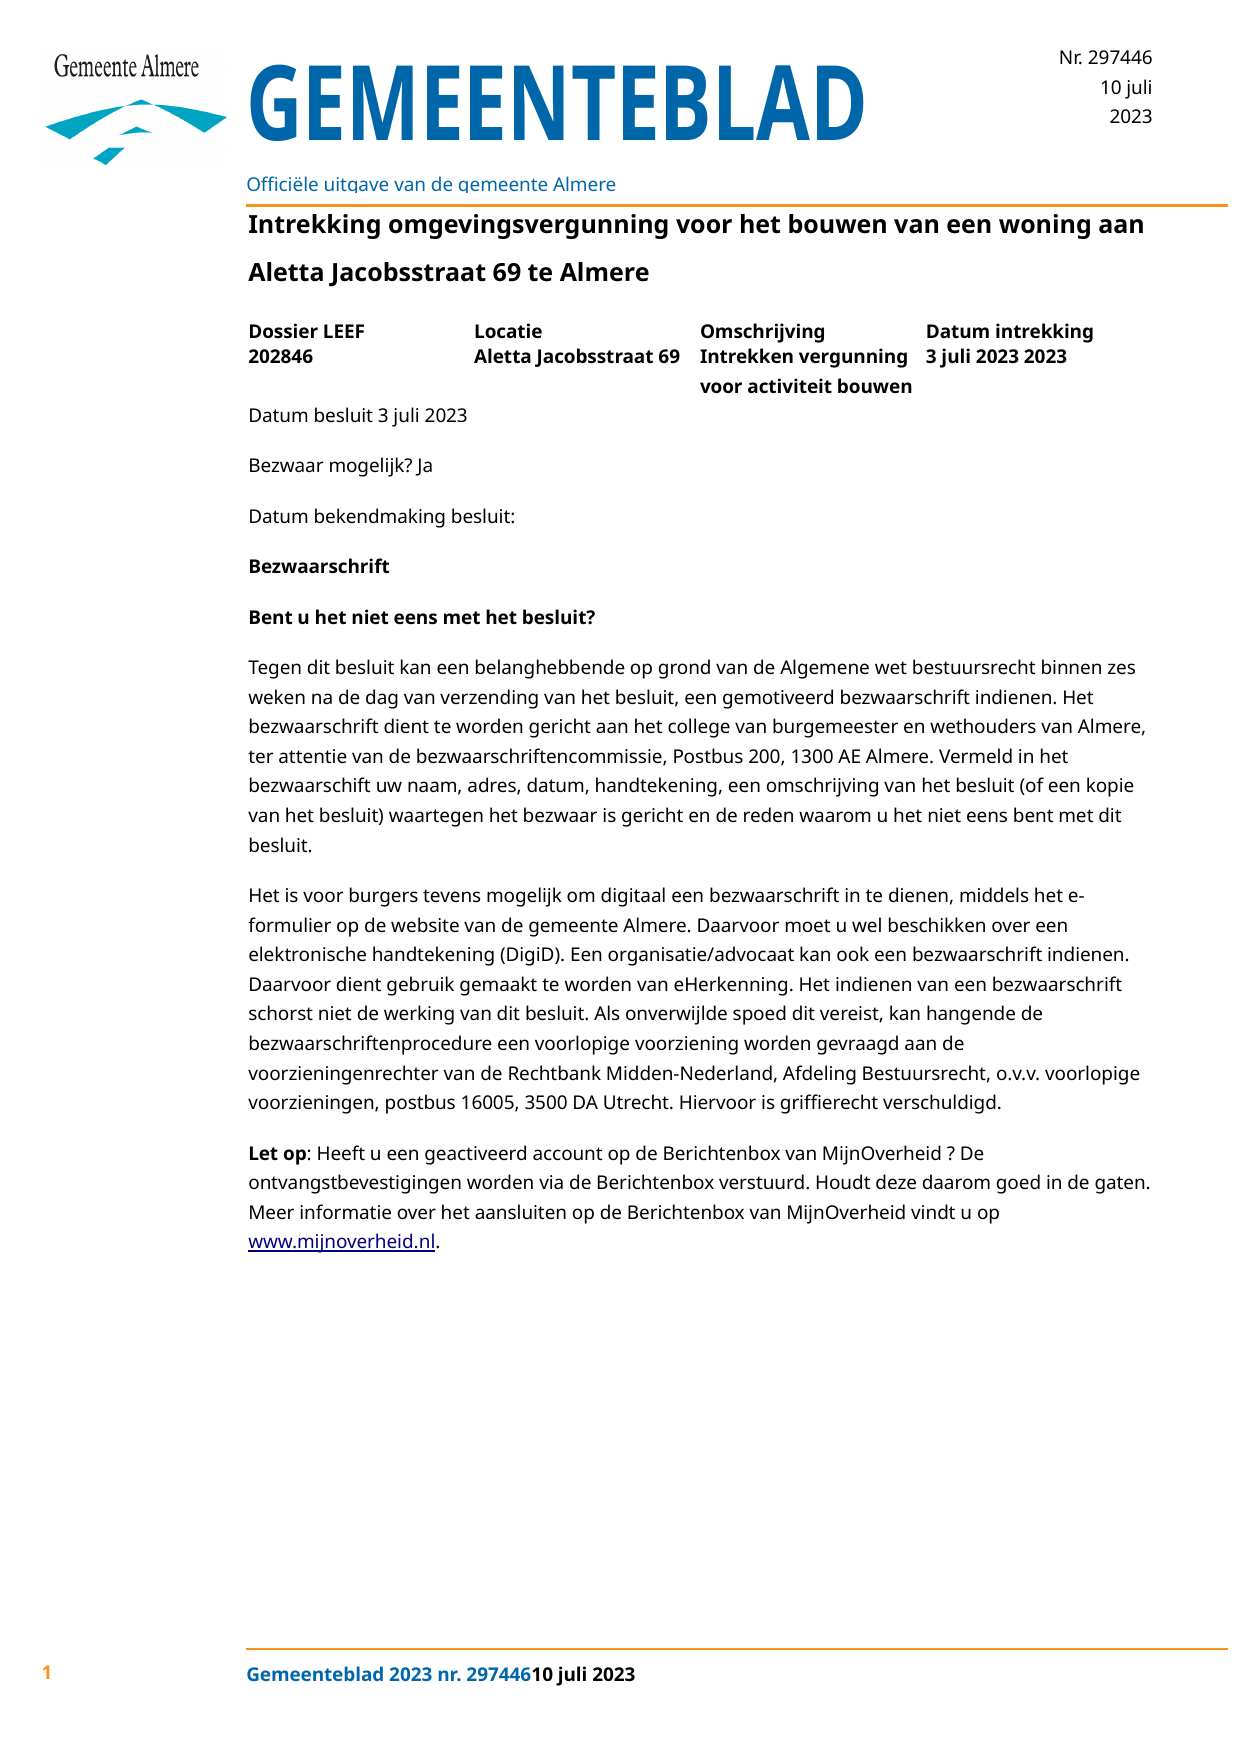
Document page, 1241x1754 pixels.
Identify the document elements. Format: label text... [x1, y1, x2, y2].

table_cell Aletta Jacobsstraat 69 [474, 344, 700, 399]
table_cell 202846 [248, 344, 474, 399]
table_header Locatie [474, 318, 700, 344]
text Datum besluit 3 juli 2023 [248, 402, 1152, 428]
text Bezwaarschrift [248, 553, 1152, 579]
table_header Omschrijving [700, 318, 926, 344]
text Tegen dit besluit kan een belanghebbende op grond van de Algemene wet bestuursrecht binnen zes weken na de dag van verzending van het besluit, een gemotiveerd bezwaarschrift indienen. Het bezwaarschrift dient te worden gericht aan het college van burgemeester en wethouders van Almere, ter attentie van de bezwaarschriftencommissie, Postbus 200, 1300 AE Almere. Vermeld in het bezwaarschift uw naam, adres, datum, handtekening, een omschrijving van het besluit (of een kopie van het besluit) waartegen het bezwaar is gericht en de reden waarom u het niet eens bent met dit besluit. [248, 654, 1152, 858]
text Datum bekendmaking besluit: [248, 503, 1152, 529]
text Het is voor burgers tevens mogelijk om digitaal een bezwaarschrift in te dienen, middels het e-formulier op de website van de gemeente Almere. Daarvoor moet u wel beschikken over een elektronische handtekening (DigiD). Een organisatie/advocaat kan ook een bezwaarschrift indienen. Daarvoor dient gebruik gemaakt te worden van eHerkenning. Het indienen van een bezwaarschrift schorst niet de werking van dit besluit. Als onverwijlde spoed dit vereist, kan hangende de bezwaarschriftenprocedure een voorlopige voorziening worden gevraagd aan de voorzieningenrechter van de Rechtbank Midden-Nederland, Afdeling Bestuursrecht, o.v.v. voorlopige voorzieningen, postbus 16005, 3500 DA Utrecht. Hiervoor is griffierecht verschuldigd. [248, 882, 1152, 1115]
table_header Dossier LEEF [248, 318, 474, 344]
text Bent u het niet eens met het besluit? [248, 604, 1152, 630]
text Let op: Heeft u een geactiveerd account op de Berichtenbox van MijnOverheid ? De ontvangstbevestigingen worden via de Berichtenbox verstuurd. Houdt deze daarom goed in de gaten. Meer informatie over het aansluiten op de Berichtenbox van MijnOverheid vindt u op www.mijnoverheid.nl. [248, 1140, 1152, 1254]
table_cell 3 juli 2023 2023 [926, 344, 1152, 399]
picture [41, 47, 231, 172]
table_cell Intrekken vergunning voor activiteit bouwen [700, 344, 926, 399]
table_header Datum intrekking [926, 318, 1152, 344]
text Intrekking omgevingsvergunning voor het bouwen van een woning aan Aletta Jacobsstraat 69 te Almere [248, 207, 1152, 288]
text Bezwaar mogelijk? Ja [248, 453, 1152, 478]
